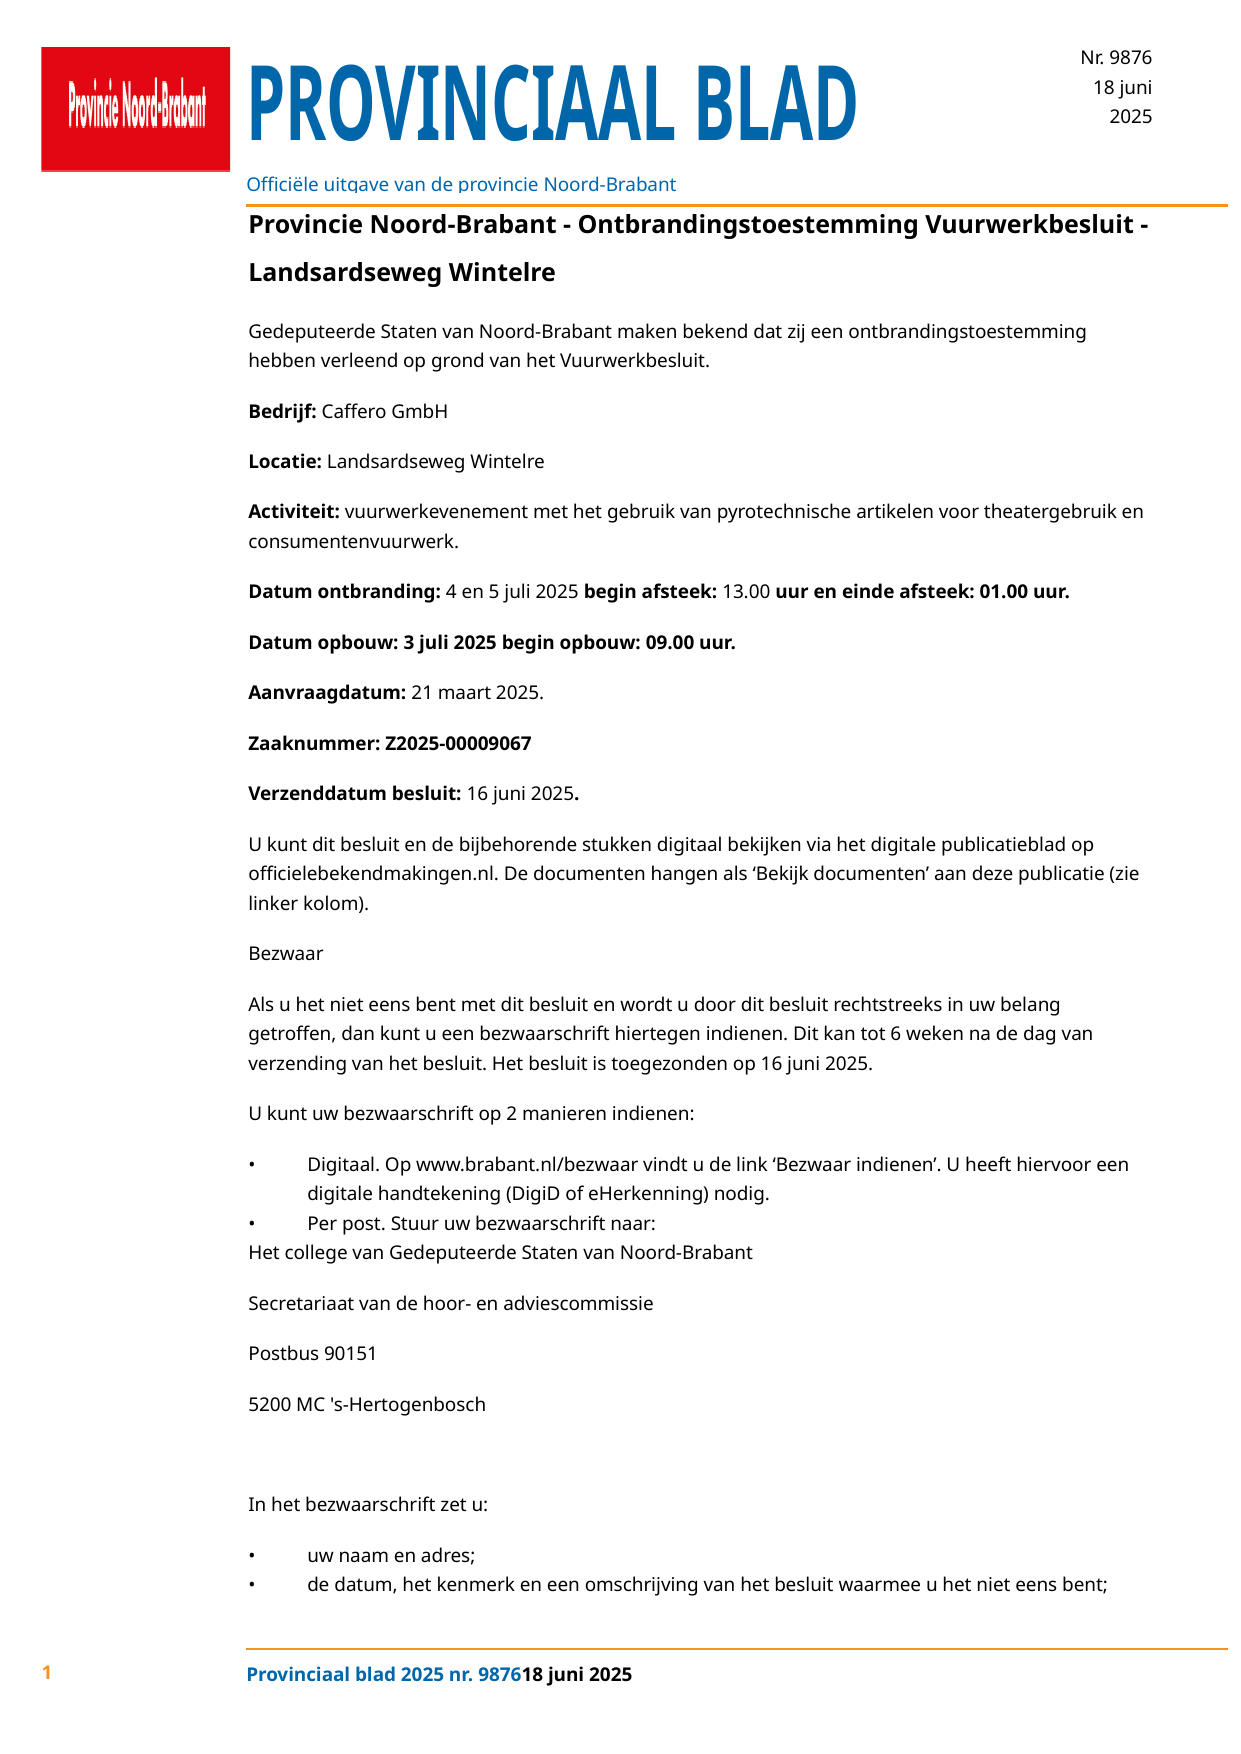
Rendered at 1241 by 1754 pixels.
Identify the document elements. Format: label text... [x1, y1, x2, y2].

text U kunt uw bezwaarschrift op 2 manieren indienen: [248, 1100, 1152, 1126]
text Datum ontbranding: 4 en 5 juli 2025 begin afsteek: 13.00 uur en einde afsteek: 01.00 uur. [248, 579, 1152, 604]
list de datum, het kenmerk en een omschrijving van het besluit waarmee u het niet eens bent; [248, 1572, 1152, 1597]
text Bedrijf: Caffero GmbH [248, 398, 1152, 424]
text Provincie Noord-Brabant - Ontbrandingstoestemming Vuurwerkbesluit - Landsardseweg Wintelre [248, 207, 1152, 288]
text Het college van Gedeputeerde Staten van Noord-Brabant [248, 1239, 1152, 1265]
text Bezwaar [248, 940, 1152, 966]
text U kunt dit besluit en de bijbehorende stukken digitaal bekijken via het digitale publicatieblad op officielebekendmakingen.nl. De documenten hangen als ‘Bekijk documenten’ aan deze publicatie (zie linker kolom). [248, 831, 1152, 916]
text Als u het niet eens bent met dit besluit en wordt u door dit besluit rechtstreeks in uw belang getroffen, dan kunt u een bezwaarschrift hiertegen indienen. Dit kan tot 6 weken na de dag van verzending van het besluit. Het besluit is toegezonden op 16 juni 2025. [248, 991, 1152, 1076]
picture [41, 47, 231, 172]
text 5200 MC 's‑Hertogenbosch [248, 1391, 1152, 1417]
text Postbus 90151 [248, 1340, 1152, 1366]
text Secretariaat van de hoor- en adviescommissie [248, 1290, 1152, 1316]
text Datum opbouw: 3 juli 2025 begin opbouw: 09.00 uur. [248, 629, 1152, 655]
text Gedeputeerde Staten van Noord-Brabant maken bekend dat zij een ontbrandingstoestemming hebben verleend op grond van het Vuurwerkbesluit. [248, 318, 1152, 373]
list uw naam en adres; [248, 1542, 1152, 1568]
list Per post. Stuur uw bezwaarschrift naar: [248, 1210, 1152, 1236]
list Digitaal. Op www.brabant.nl/bezwaar vindt u de link ‘Bezwaar indienen’. U heeft hiervoor een digitale handtekening (DigiD of eHerkenning) nodig. [248, 1151, 1152, 1206]
text In het bezwaarschrift zet u: [248, 1492, 1152, 1517]
text Activiteit: vuurwerkevenement met het gebruik van pyrotechnische artikelen voor theatergebruik en consumentenvuurwerk. [248, 499, 1152, 554]
text Zaaknummer: Z2025-00009067 [248, 730, 1152, 756]
text Locatie: Landsardseweg Wintelre [248, 448, 1152, 474]
text Aanvraagdatum: 21 maart 2025. [248, 679, 1152, 705]
text Verzenddatum besluit: 16 juni 2025. [248, 780, 1152, 806]
